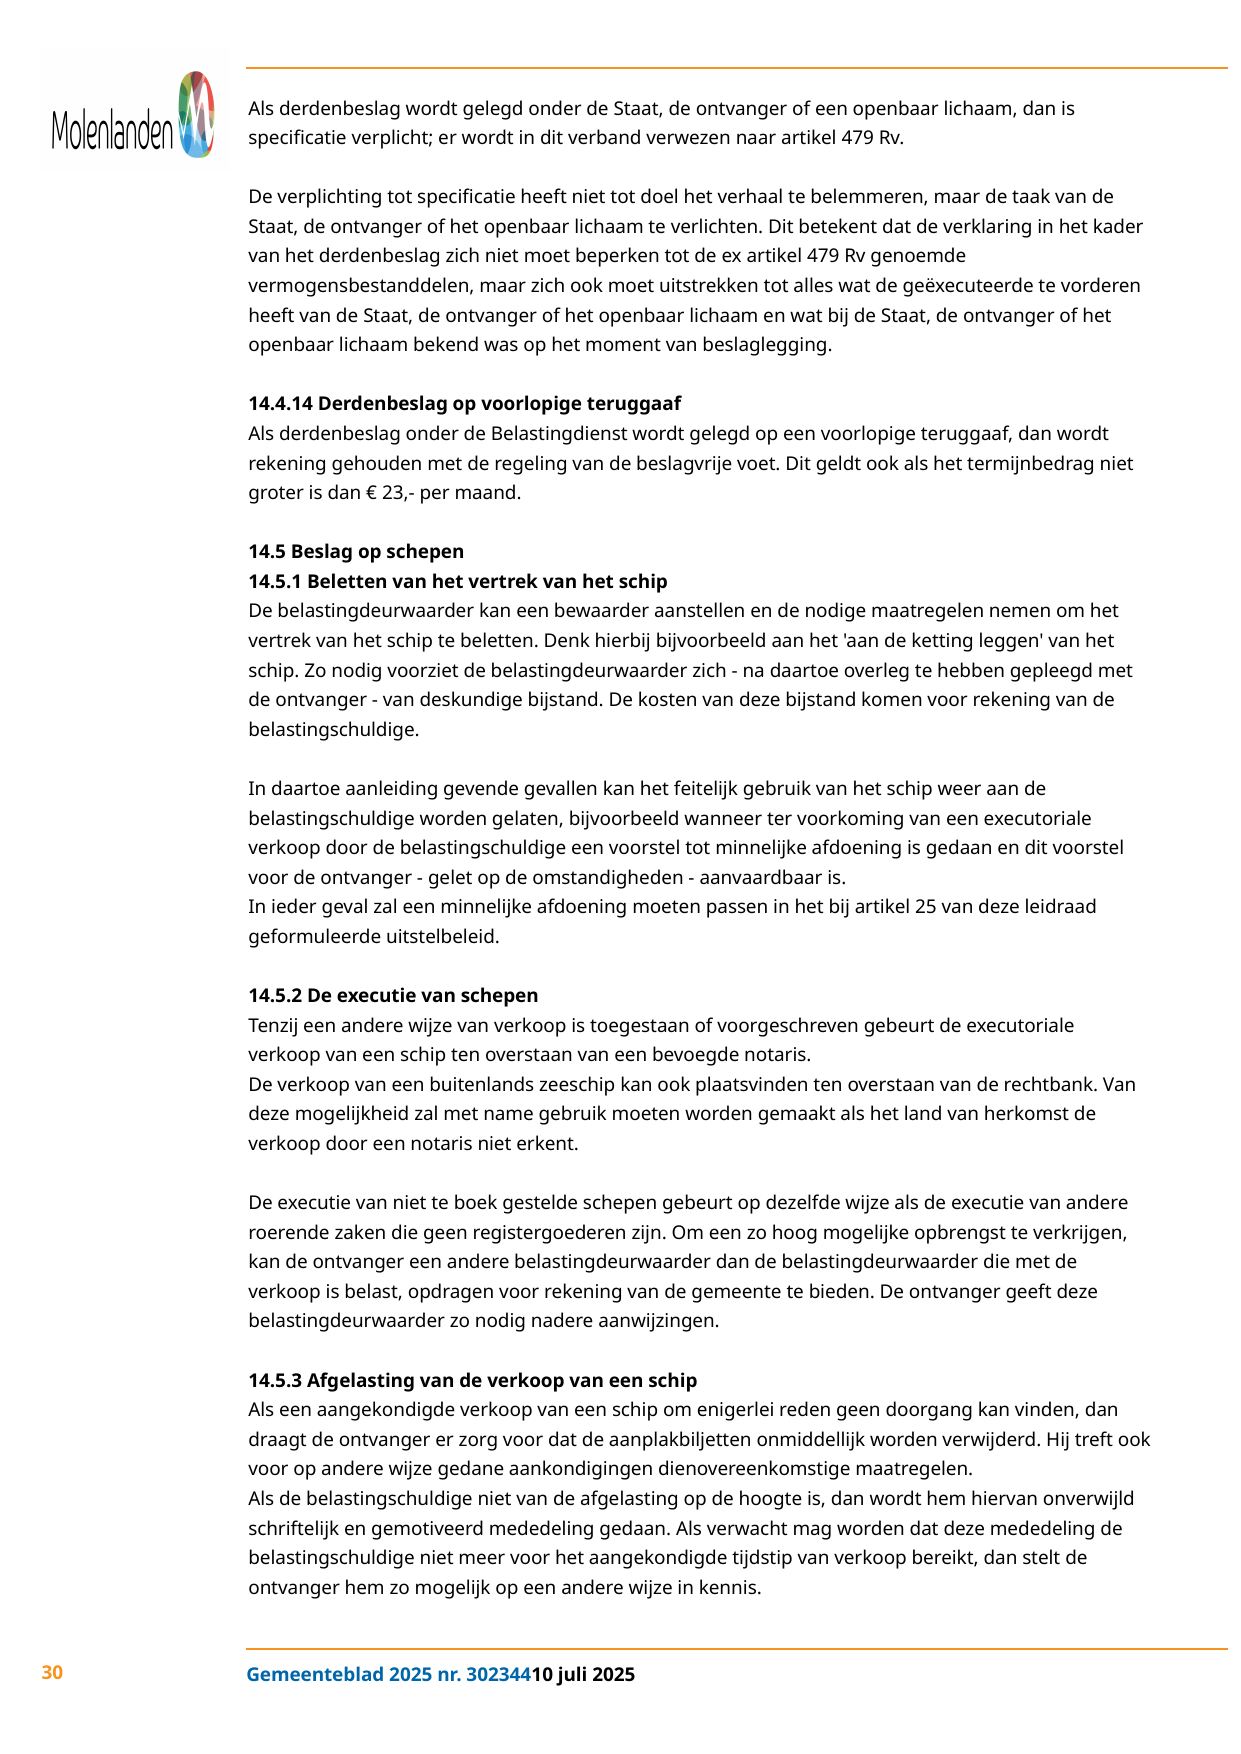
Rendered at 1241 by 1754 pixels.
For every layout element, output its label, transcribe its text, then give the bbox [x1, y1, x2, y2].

text Als de belastingschuldige niet van de afgelasting op de hoogte is, dan wordt hem hiervan onverwijld schriftelijk en gemotiveerd mededeling gedaan. Als verwacht mag worden dat deze mededeling de belastingschuldige niet meer voor het aangekondigde tijdstip van verkoop bereikt, dan stelt de ontvanger hem zo mogelijk op een andere wijze in kennis. [248, 1485, 1152, 1600]
text De executie van niet te boek gestelde schepen gebeurt op dezelfde wijze als de executie van andere roerende zaken die geen registergoederen zijn. Om een zo hoog mogelijke opbrengst te verkrijgen, kan de ontvanger een andere belastingdeurwaarder dan de belastingdeurwaarder die met de verkoop is belast, opdragen voor rekening van de gemeente te bieden. De ontvanger geeft deze belastingdeurwaarder zo nodig nadere aanwijzingen. [248, 1189, 1152, 1333]
text 14.5.1 Beletten van het vertrek van het schip [248, 568, 1152, 594]
text De verplichting tot specificatie heeft niet tot doel het verhaal te belemmeren, maar de taak van de Staat, de ontvanger of het openbaar lichaam te verlichten. Dit betekent dat de verklaring in het kader van het derdenbeslag zich niet moet beperken tot de ex artikel 479 Rv genoemde vermogensbestanddelen, maar zich ook moet uitstrekken tot alles wat de geëxecuteerde te vorderen heeft van de Staat, de ontvanger of het openbaar lichaam en wat bij de Staat, de ontvanger of het openbaar lichaam bekend was op het moment van beslaglegging. [248, 183, 1152, 357]
text Als derdenbeslag onder de Belastingdienst wordt gelegd op een voorlopige teruggaaf, dan wordt rekening gehouden met de regeling van de beslagvrije voet. Dit geldt ook als het termijnbedrag niet groter is dan € 23,- per maand. [248, 420, 1152, 505]
text 14.5.3 Afgelasting van de verkoop van een schip [248, 1367, 1152, 1393]
text In daartoe aanleiding gevende gevallen kan het feitelijk gebruik van het schip weer aan de belastingschuldige worden gelaten, bijvoorbeeld wanneer ter voorkoming van een executoriale verkoop door de belastingschuldige een voorstel tot minnelijke afdoening is gedaan en dit voorstel voor de ontvanger - gelet op de omstandigheden - aanvaardbaar is. [248, 775, 1152, 890]
text De verkoop van een buitenlands zeeschip kan ook plaatsvinden ten overstaan van de rechtbank. Van deze mogelijkheid zal met name gebruik moeten worden gemaakt als het land van herkomst de verkoop door een notaris niet erkent. [248, 1071, 1152, 1156]
text Tenzij een andere wijze van verkoop is toegestaan of voorgeschreven gebeurt de executoriale verkoop van een schip ten overstaan van een bevoegde notaris. [248, 1012, 1152, 1067]
text 14.5.2 De executie van schepen [248, 982, 1152, 1008]
picture [41, 47, 231, 172]
text Als een aangekondigde verkoop van een schip om enigerlei reden geen doorgang kan vinden, dan draagt de ontvanger er zorg voor dat de aanplakbiljetten onmiddellijk worden verwijderd. Hij treft ook voor op andere wijze gedane aankondigingen dienovereenkomstige maatregelen. [248, 1396, 1152, 1481]
text De belastingdeurwaarder kan een bewaarder aanstellen en de nodige maatregelen nemen om het vertrek van het schip te beletten. Denk hierbij bijvoorbeeld aan het 'aan de ketting leggen' van het schip. Zo nodig voorziet de belastingdeurwaarder zich - na daartoe overleg te hebben gepleegd met de ontvanger - van deskundige bijstand. De kosten van deze bijstand komen voor rekening van de belastingschuldige. [248, 598, 1152, 742]
text Als derdenbeslag wordt gelegd onder de Staat, de ontvanger of een openbaar lichaam, dan is specificatie verplicht; er wordt in dit verband verwezen naar artikel 479 Rv. [248, 95, 1152, 150]
text In ieder geval zal een minnelijke afdoening moeten passen in het bij artikel 25 van deze leidraad geformuleerde uitstelbeleid. [248, 893, 1152, 949]
text 14.5 Beslag op schepen [248, 538, 1152, 564]
text 14.4.14 Derdenbeslag op voorlopige teruggaaf [248, 391, 1152, 416]
